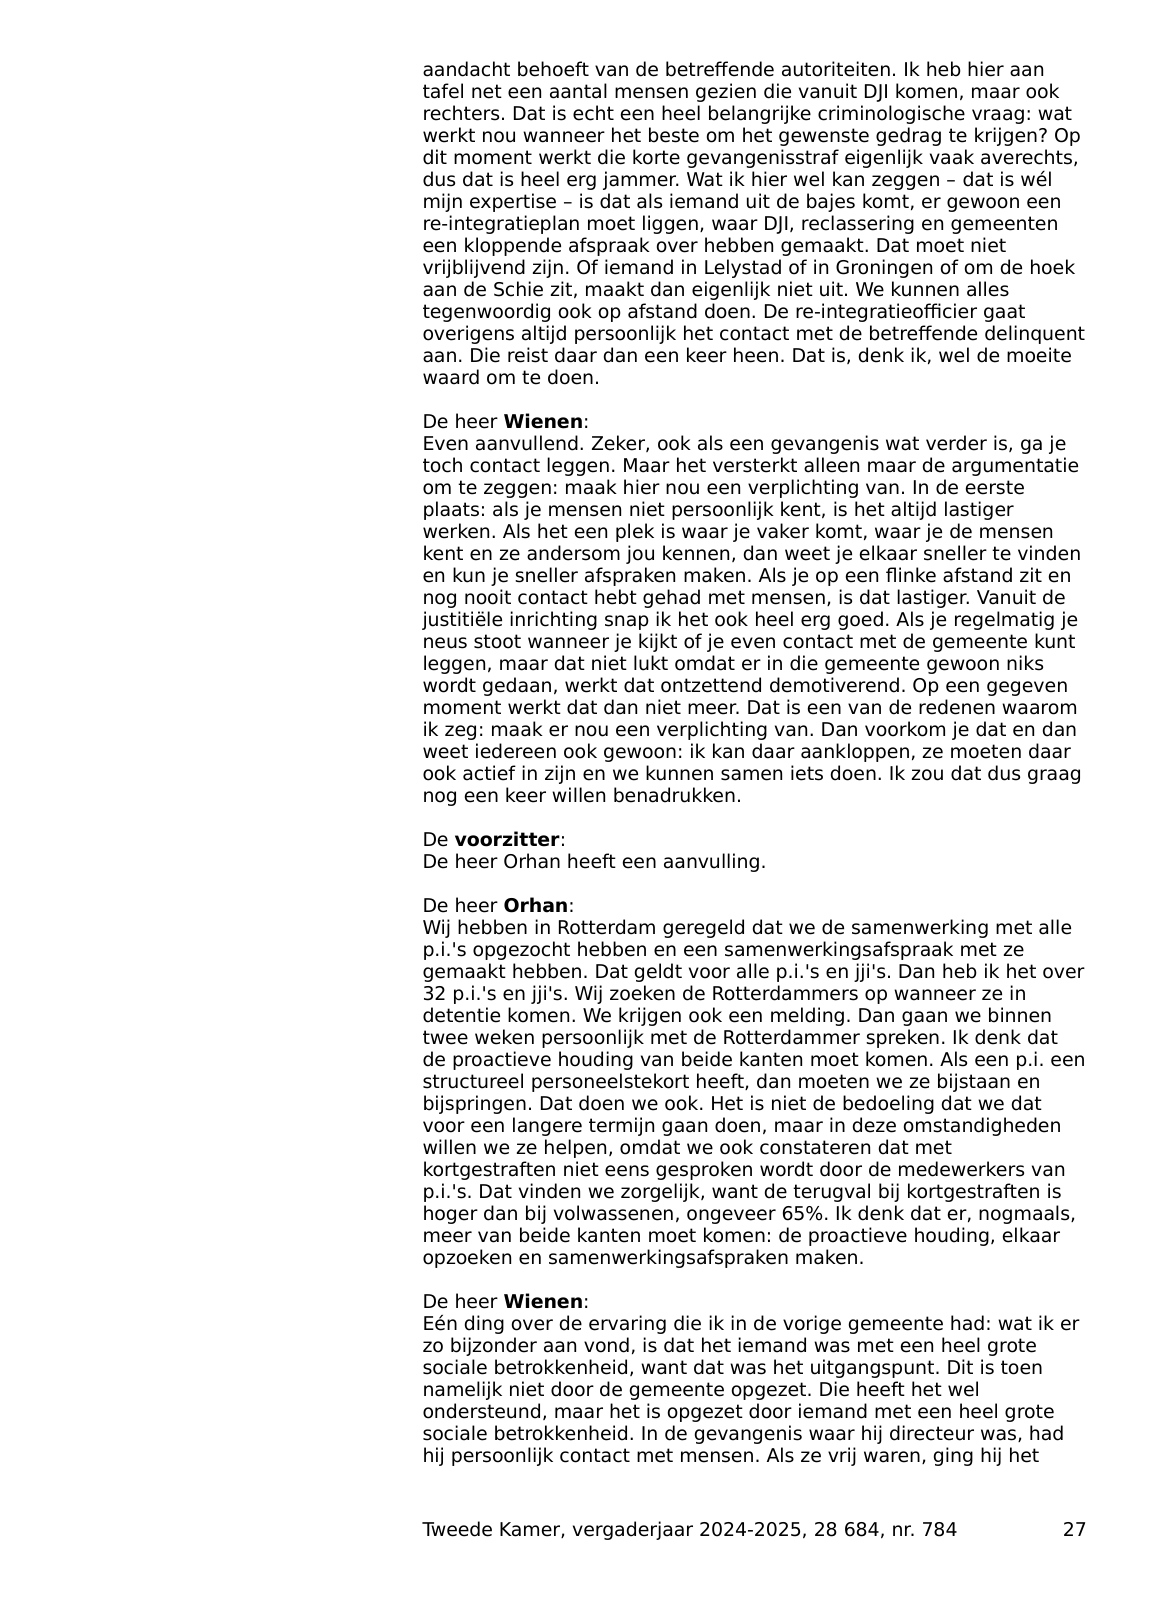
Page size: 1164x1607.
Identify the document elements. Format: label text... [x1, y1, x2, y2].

text De heer Orhan heeft een aanvulling. [422, 851, 1087, 873]
text Eén ding over de ervaring die ik in de vorige gemeente had: wat ik er zo bijzonder aan vond, is dat het iemand was met een heel grote sociale betrokkenheid, want dat was het uitgangspunt. Dit is toen namelijk niet door de gemeente opgezet. Die heeft het wel ondersteund, maar het is opgezet door iemand met een heel grote sociale betrokkenheid. In de gevangenis waar hij directeur was, had hij persoonlijk contact met mensen. Als ze vrij waren, ging hij het [422, 1313, 1087, 1467]
text De heer Wienen: [422, 411, 1087, 433]
text De voorzitter: [422, 829, 1087, 851]
text De heer Wienen: [422, 1291, 1087, 1313]
text aandacht behoeft van de betreffende autoriteiten. Ik heb hier aan tafel net een aantal mensen gezien die vanuit DJI komen, maar ook rechters. Dat is echt een heel belangrijke criminologische vraag: wat werkt nou wanneer het beste om het gewenste gedrag te krijgen? Op dit moment werkt die korte gevangenisstraf eigenlijk vaak averechts, dus dat is heel erg jammer. Wat ik hier wel kan zeggen – dat is wél mijn expertise – is dat als iemand uit de bajes komt, er gewoon een re-integratieplan moet liggen, waar DJI, reclassering en gemeenten een kloppende afspraak over hebben gemaakt. Dat moet niet vrijblijvend zijn. Of iemand in Lelystad of in Groningen of om de hoek aan de Schie zit, maakt dan eigenlijk niet uit. We kunnen alles tegenwoordig ook op afstand doen. De re-integratieofficier gaat overigens altijd persoonlijk het contact met de betreffende delinquent aan. Die reist daar dan een keer heen. Dat is, denk ik, wel de moeite waard om te doen. [422, 59, 1087, 389]
text De heer Orhan: [422, 895, 1087, 917]
text Even aanvullend. Zeker, ook als een gevangenis wat verder is, ga je toch contact leggen. Maar het versterkt alleen maar de argumentatie om te zeggen: maak hier nou een verplichting van. In de eerste plaats: als je mensen niet persoonlijk kent, is het altijd lastiger werken. Als het een plek is waar je vaker komt, waar je de mensen kent en ze andersom jou kennen, dan weet je elkaar sneller te vinden en kun je sneller afspraken maken. Als je op een flinke afstand zit en nog nooit contact hebt gehad met mensen, is dat lastiger. Vanuit de justitiële inrichting snap ik het ook heel erg goed. Als je regelmatig je neus stoot wanneer je kijkt of je even contact met de gemeente kunt leggen, maar dat niet lukt omdat er in die gemeente gewoon niks wordt gedaan, werkt dat ontzettend demotiverend. Op een gegeven moment werkt dat dan niet meer. Dat is een van de redenen waarom ik zeg: maak er nou een verplichting van. Dan voorkom je dat en dan weet iedereen ook gewoon: ik kan daar aankloppen, ze moeten daar ook actief in zijn en we kunnen samen iets doen. Ik zou dat dus graag nog een keer willen benadrukken. [422, 433, 1087, 807]
text Wij hebben in Rotterdam geregeld dat we de samenwerking met alle p.i.'s opgezocht hebben en een samenwerkingsafspraak met ze gemaakt hebben. Dat geldt voor alle p.i.'s en jji's. Dan heb ik het over 32 p.i.'s en jji's. Wij zoeken de Rotterdammers op wanneer ze in detentie komen. We krijgen ook een melding. Dan gaan we binnen twee weken persoonlijk met de Rotterdammer spreken. Ik denk dat de proactieve houding van beide kanten moet komen. Als een p.i. een structureel personeelstekort heeft, dan moeten we ze bijstaan en bijspringen. Dat doen we ook. Het is niet de bedoeling dat we dat voor een langere termijn gaan doen, maar in deze omstandigheden willen we ze helpen, omdat we ook constateren dat met kortgestraften niet eens gesproken wordt door de medewerkers van p.i.'s. Dat vinden we zorgelijk, want de terugval bij kortgestraften is hoger dan bij volwassenen, ongeveer 65%. Ik denk dat er, nogmaals, meer van beide kanten moet komen: de proactieve houding, elkaar opzoeken en samenwerkingsafspraken maken. [422, 917, 1087, 1268]
